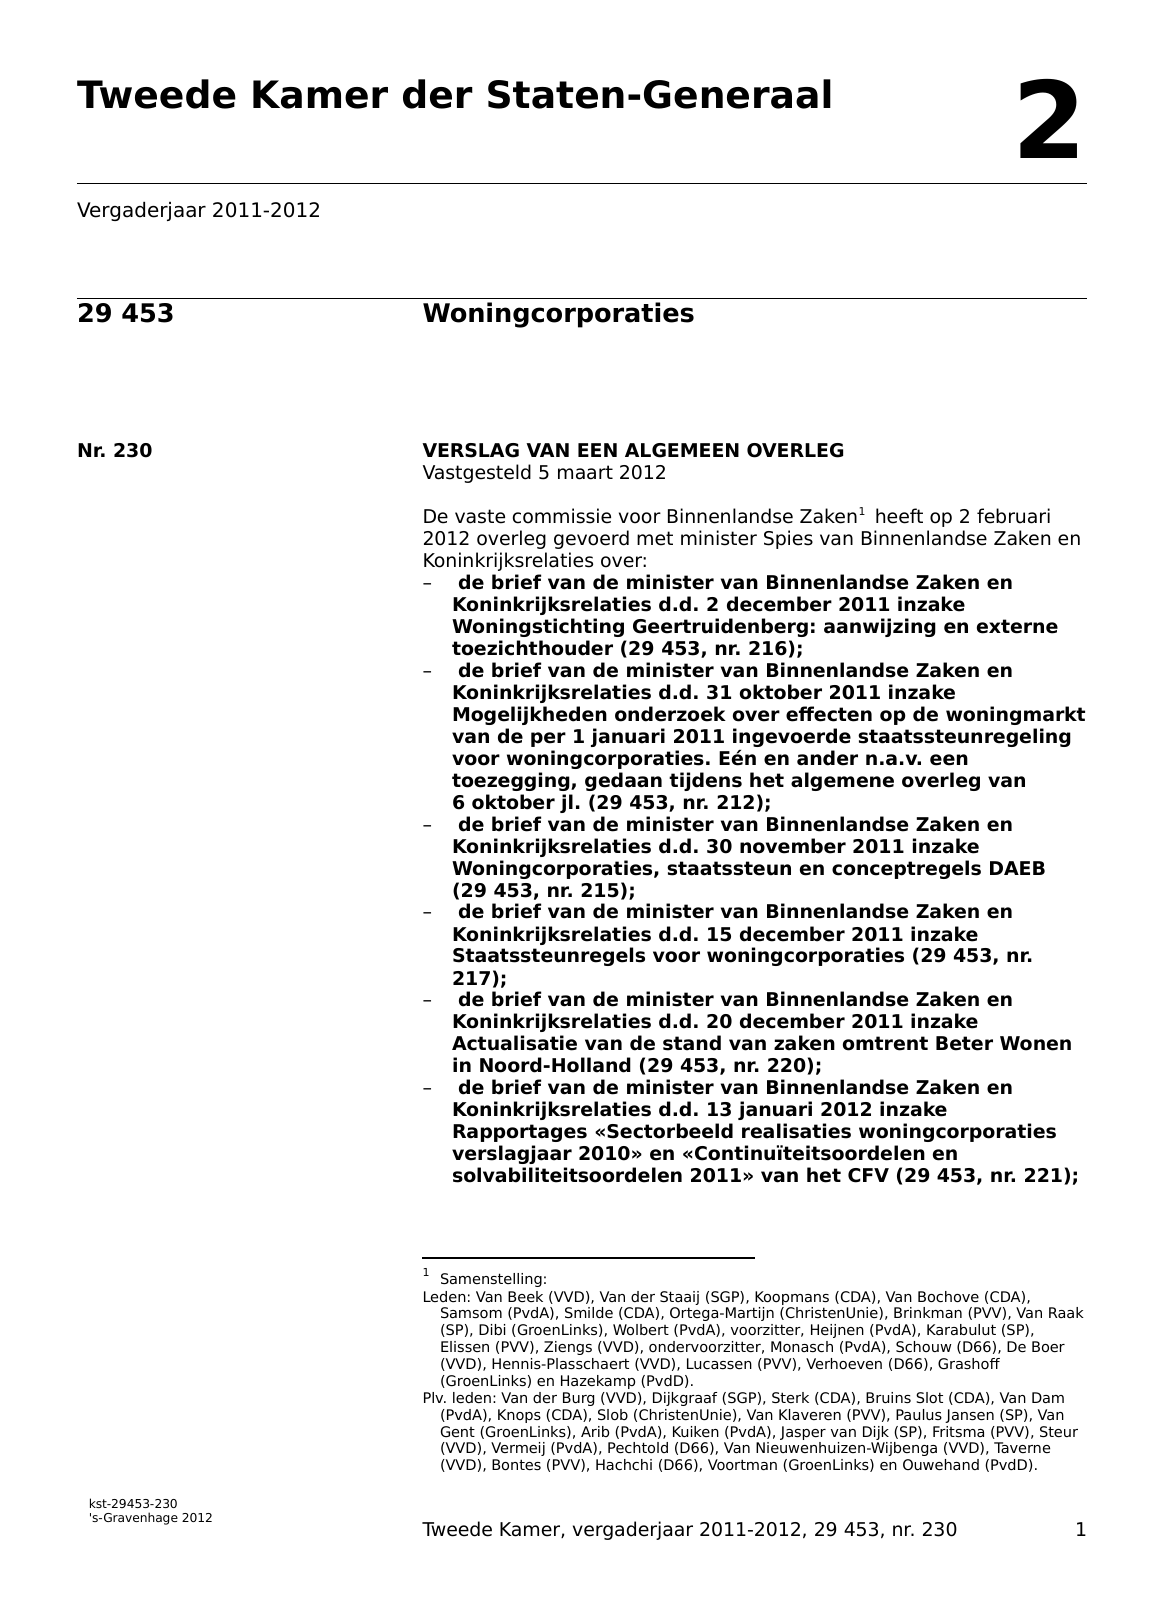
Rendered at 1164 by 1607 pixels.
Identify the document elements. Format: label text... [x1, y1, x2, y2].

table_header Tweede Kamer der Staten-Generaal [77, 59, 886, 183]
text – de brief van de minister van Binnenlandse Zaken en Koninkrijksrelaties d.d. 2 december 2011 inzake Woningstichting Geertruidenberg: aanwijzing en externe toezichthouder (29 453, nr. 216); [422, 572, 1087, 660]
text – de brief van de minister van Binnenlandse Zaken en Koninkrijksrelaties d.d. 13 januari 2012 inzake Rapportages «Sectorbeeld realisaties woningcorporaties verslagjaar 2010» en «Continuïteitsoordelen en solvabiliteitsoordelen 2011» van het CFV (29 453, nr. 221); [422, 1077, 1087, 1187]
subtitle Nr. 230 VERSLAG VAN EEN ALGEMEEN OVERLEG [77, 440, 1087, 462]
text – de brief van de minister van Binnenlandse Zaken en Koninkrijksrelaties d.d. 31 oktober 2011 inzake Mogelijkheden onderzoek over effecten op de woningmarkt van de per 1 januari 2011 ingevoerde staatssteunregeling voor woningcorporaties. Eén en ander n.a.v. een toezegging, gedaan tijdens het algemene overleg van 6 oktober jl. (29 453, nr. 212); [422, 660, 1087, 813]
text Plv. leden: Van der Burg (VVD), Dijkgraaf (SGP), Sterk (CDA), Bruins Slot (CDA), Van Dam (PvdA), Knops (CDA), Slob (ChristenUnie), Van Klaveren (PVV), Paulus Jansen (SP), Van Gent (GroenLinks), Arib (PvdA), Kuiken (PvdA), Jasper van Dijk (SP), Fritsma (PVV), Steur (VVD), Vermeij (PvdA), Pechtold (D66), Van Nieuwenhuizen-Wijbenga (VVD), Taverne (VVD), Bontes (PVV), Hachchi (D66), Voortman (GroenLinks) en Ouwehand (PvdD). [422, 1390, 1087, 1474]
text Vastgesteld 5 maart 2012 [422, 462, 1087, 484]
text Leden: Van Beek (VVD), Van der Staaij (SGP), Koopmans (CDA), Van Bochove (CDA), Samsom (PvdA), Smilde (CDA), Ortega-Martijn (ChristenUnie), Brinkman (PVV), Van Raak (SP), Dibi (GroenLinks), Wolbert (PvdA), voorzitter, Heijnen (PvdA), Karabulut (SP), Elissen (PVV), Ziengs (VVD), ondervoorzitter, Monasch (PvdA), Schouw (D66), De Boer (VVD), Hennis-Plasschaert (VVD), Lucassen (PVV), Verhoeven (D66), Grashoff (GroenLinks) en Hazekamp (PvdD). [422, 1289, 1087, 1390]
subtitle 29 453 Woningcorporaties [77, 299, 1087, 329]
table_cell Vergaderjaar 2011-2012 [77, 184, 1087, 298]
text – de brief van de minister van Binnenlandse Zaken en Koninkrijksrelaties d.d. 15 december 2011 inzake Staatssteunregels voor woningcorporaties (29 453, nr. 217); [422, 901, 1087, 989]
text Samenstelling: [422, 1267, 1087, 1289]
text – de brief van de minister van Binnenlandse Zaken en Koninkrijksrelaties d.d. 30 november 2011 inzake Woningcorporaties, staatssteun en conceptregels DAEB (29 453, nr. 215); [422, 813, 1087, 901]
text 's-Gravenhage 2012 [88, 1511, 323, 1525]
table_header 2 [886, 59, 1087, 183]
text kst-29453-230 [88, 1497, 323, 1511]
text De vaste commissie voor Binnenlandse Zaken heeft op 2 februari 2012 overleg gevoerd met minister Spies van Binnenlandse Zaken en Koninkrijksrelaties over: [422, 506, 1087, 572]
text – de brief van de minister van Binnenlandse Zaken en Koninkrijksrelaties d.d. 20 december 2011 inzake Actualisatie van de stand van zaken omtrent Beter Wonen in Noord-Holland (29 453, nr. 220); [422, 989, 1087, 1077]
